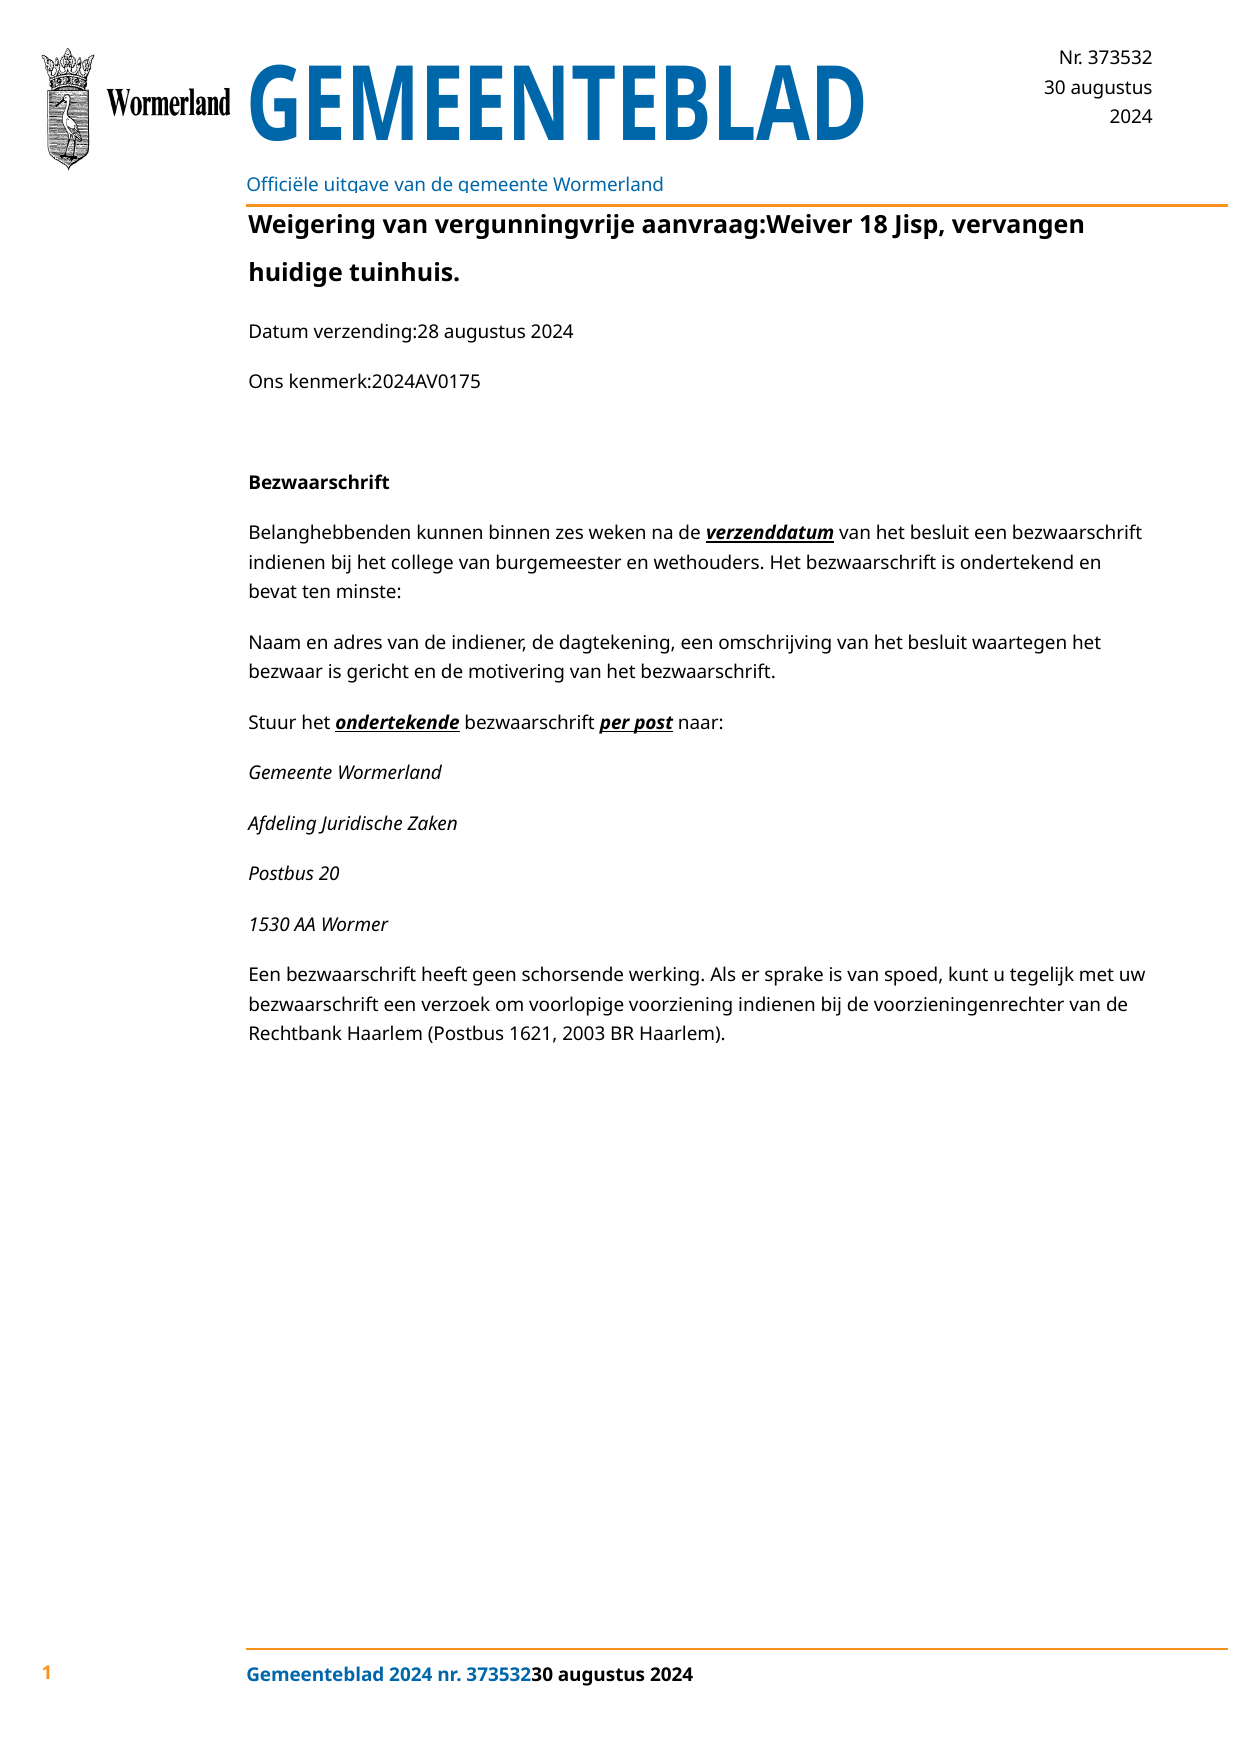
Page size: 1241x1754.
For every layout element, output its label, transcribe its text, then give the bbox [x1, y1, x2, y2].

text Datum verzending:28 augustus 2024 [248, 318, 1152, 344]
text Belanghebbenden kunnen binnen zes weken na de verzenddatum van het besluit een bezwaarschrift indienen bij het college van burgemeester en wethouders. Het bezwaarschrift is ondertekend en bevat ten minste: [248, 519, 1152, 604]
text Afdeling Juridische Zaken [248, 810, 1152, 836]
text Een bezwaarschrift heeft geen schorsende werking. Als er sprake is van spoed, kunt u tegelijk met uw bezwaarschrift een verzoek om voorlopige voorziening indienen bij de voorzieningenrechter van de Rechtbank Haarlem (Postbus 1621, 2003 BR Haarlem). [248, 961, 1152, 1046]
text Gemeente Wormerland [248, 759, 1152, 785]
picture [41, 47, 231, 172]
text Bezwaarschrift [248, 469, 1152, 495]
text Stuur het ondertekende bezwaarschrift per post naar: [248, 709, 1152, 735]
text Ons kenmerk:2024AV0175 [248, 368, 1152, 394]
text Weigering van vergunningvrije aanvraag:Weiver 18 Jisp, vervangen huidige tuinhuis. [248, 207, 1152, 288]
text 1530 AA Wormer [248, 911, 1152, 937]
text Postbus 20 [248, 860, 1152, 886]
text Naam en adres van de indiener, de dagtekening, een omschrijving van het besluit waartegen het bezwaar is gericht en de motivering van het bezwaarschrift. [248, 629, 1152, 684]
